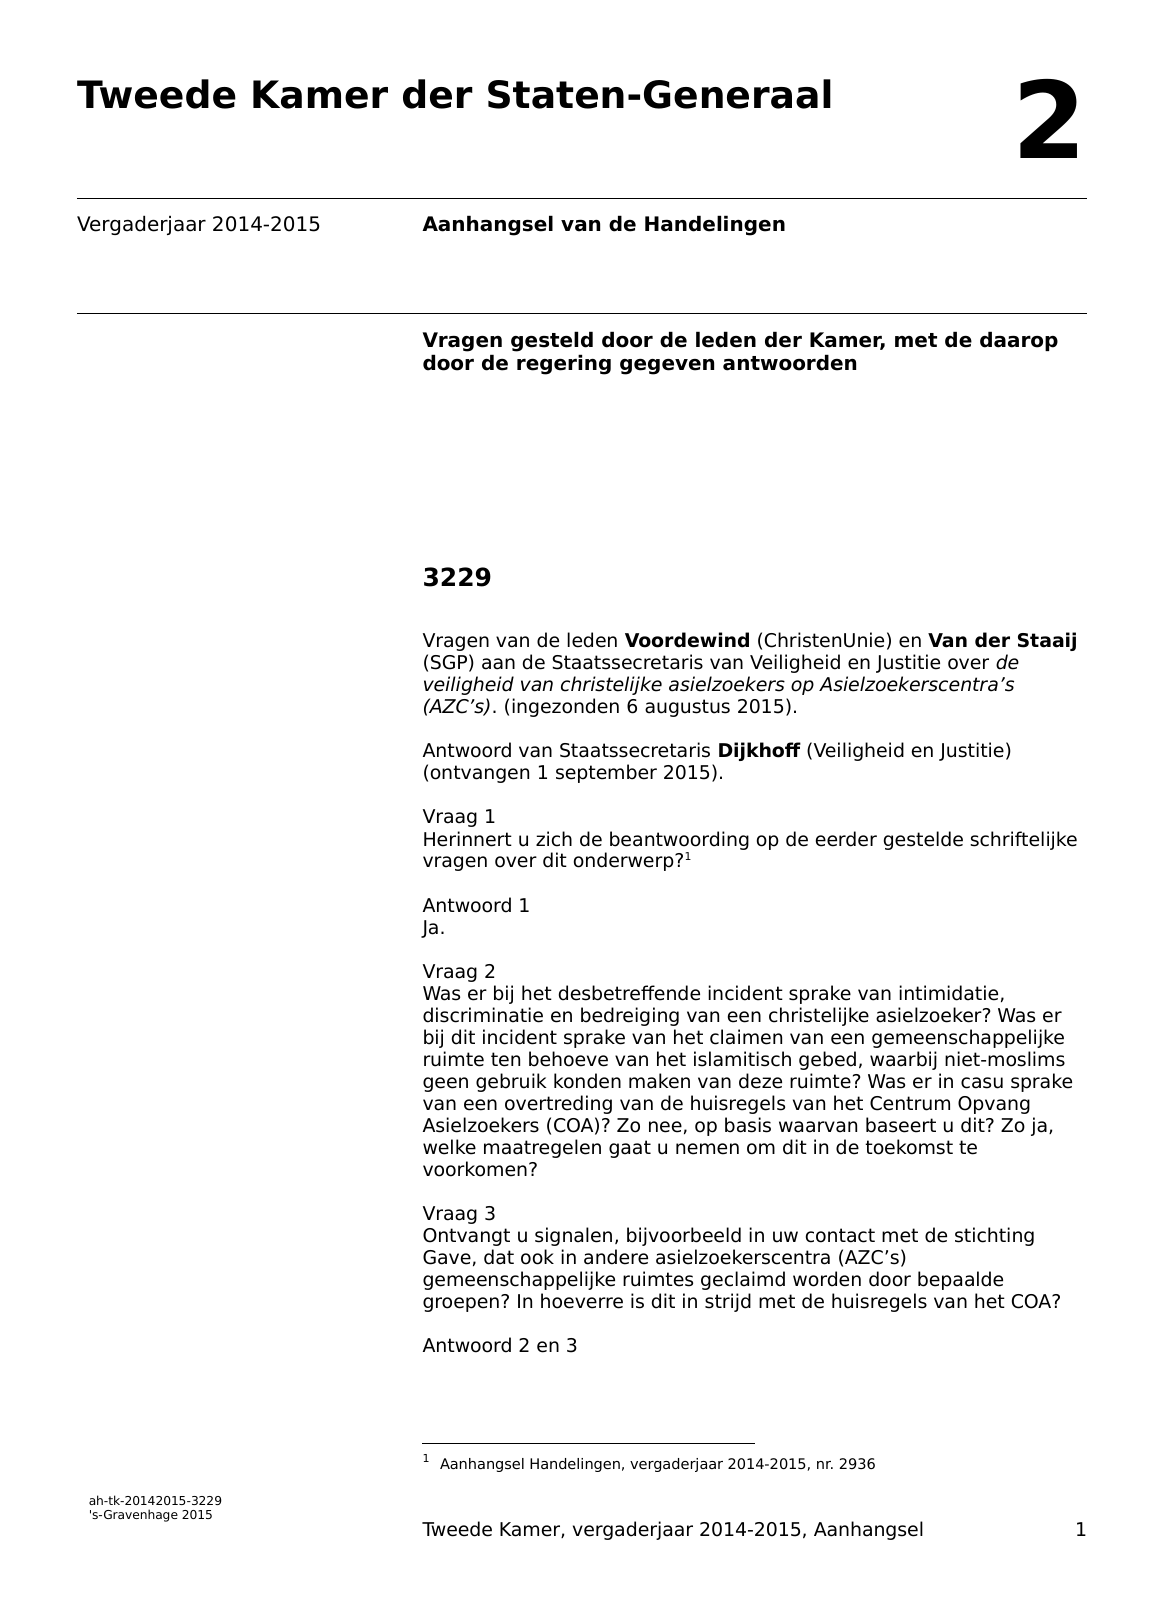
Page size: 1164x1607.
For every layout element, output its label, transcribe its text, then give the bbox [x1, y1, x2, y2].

table_cell [77, 314, 422, 375]
text Herinnert u zich de beantwoording op de eerder gestelde schriftelijke vragen over dit onderwerp? [422, 828, 1087, 872]
table_header 2 [886, 59, 1087, 198]
text Antwoord 1 [422, 894, 1087, 917]
text Vragen van de leden Voordewind (ChristenUnie) en Van der Staaij (SGP) aan de Staatssecretaris van Veiligheid en Justitie over de veiligheid van christelijke asielzoekers op Asielzoekerscentra’s (AZC’s). (ingezonden 6 augustus 2015). [422, 630, 1087, 718]
table_header Tweede Kamer der Staten-Generaal [77, 59, 886, 198]
table_cell Vragen gesteld door de leden der Kamer, met de daarop door de regering gegeven antwoorden [422, 314, 1087, 375]
text Antwoord 2 en 3 [422, 1335, 1087, 1357]
text Vraag 1 [422, 806, 1087, 828]
text Vraag 3 [422, 1203, 1087, 1225]
text 3229 [422, 563, 1087, 592]
text Vraag 2 [422, 961, 1087, 983]
table_cell Aanhangsel van de Handelingen [422, 199, 1087, 313]
text Aanhangsel Handelingen, vergaderjaar 2014-2015, nr. 2936 [422, 1452, 1087, 1474]
text Antwoord van Staatssecretaris Dijkhoff (Veiligheid en Justitie) (ontvangen 1 september 2015). [422, 740, 1087, 784]
text ah-tk-20142015-3229 [88, 1494, 323, 1508]
text Ontvangt u signalen, bijvoorbeeld in uw contact met de stichting Gave, dat ook in andere asielzoekerscentra (AZC’s) gemeenschappelijke ruimtes geclaimd worden door bepaalde groepen? In hoeverre is dit in strijd met de huisregels van het COA? [422, 1225, 1087, 1313]
text Was er bij het desbetreffende incident sprake van intimidatie, discriminatie en bedreiging van een christelijke asielzoeker? Was er bij dit incident sprake van het claimen van een gemeenschappelijke ruimte ten behoeve van het islamitisch gebed, waarbij niet-moslims geen gebruik konden maken van deze ruimte? Was er in casu sprake van een overtreding van de huisregels van het Centrum Opvang Asielzoekers (COA)? Zo nee, op basis waarvan baseert u dit? Zo ja, welke maatregelen gaat u nemen om dit in de toekomst te voorkomen? [422, 983, 1087, 1181]
text 's-Gravenhage 2015 [88, 1508, 323, 1522]
text Ja. [422, 917, 1087, 938]
table_cell Vergaderjaar 2014-2015 [77, 199, 422, 313]
